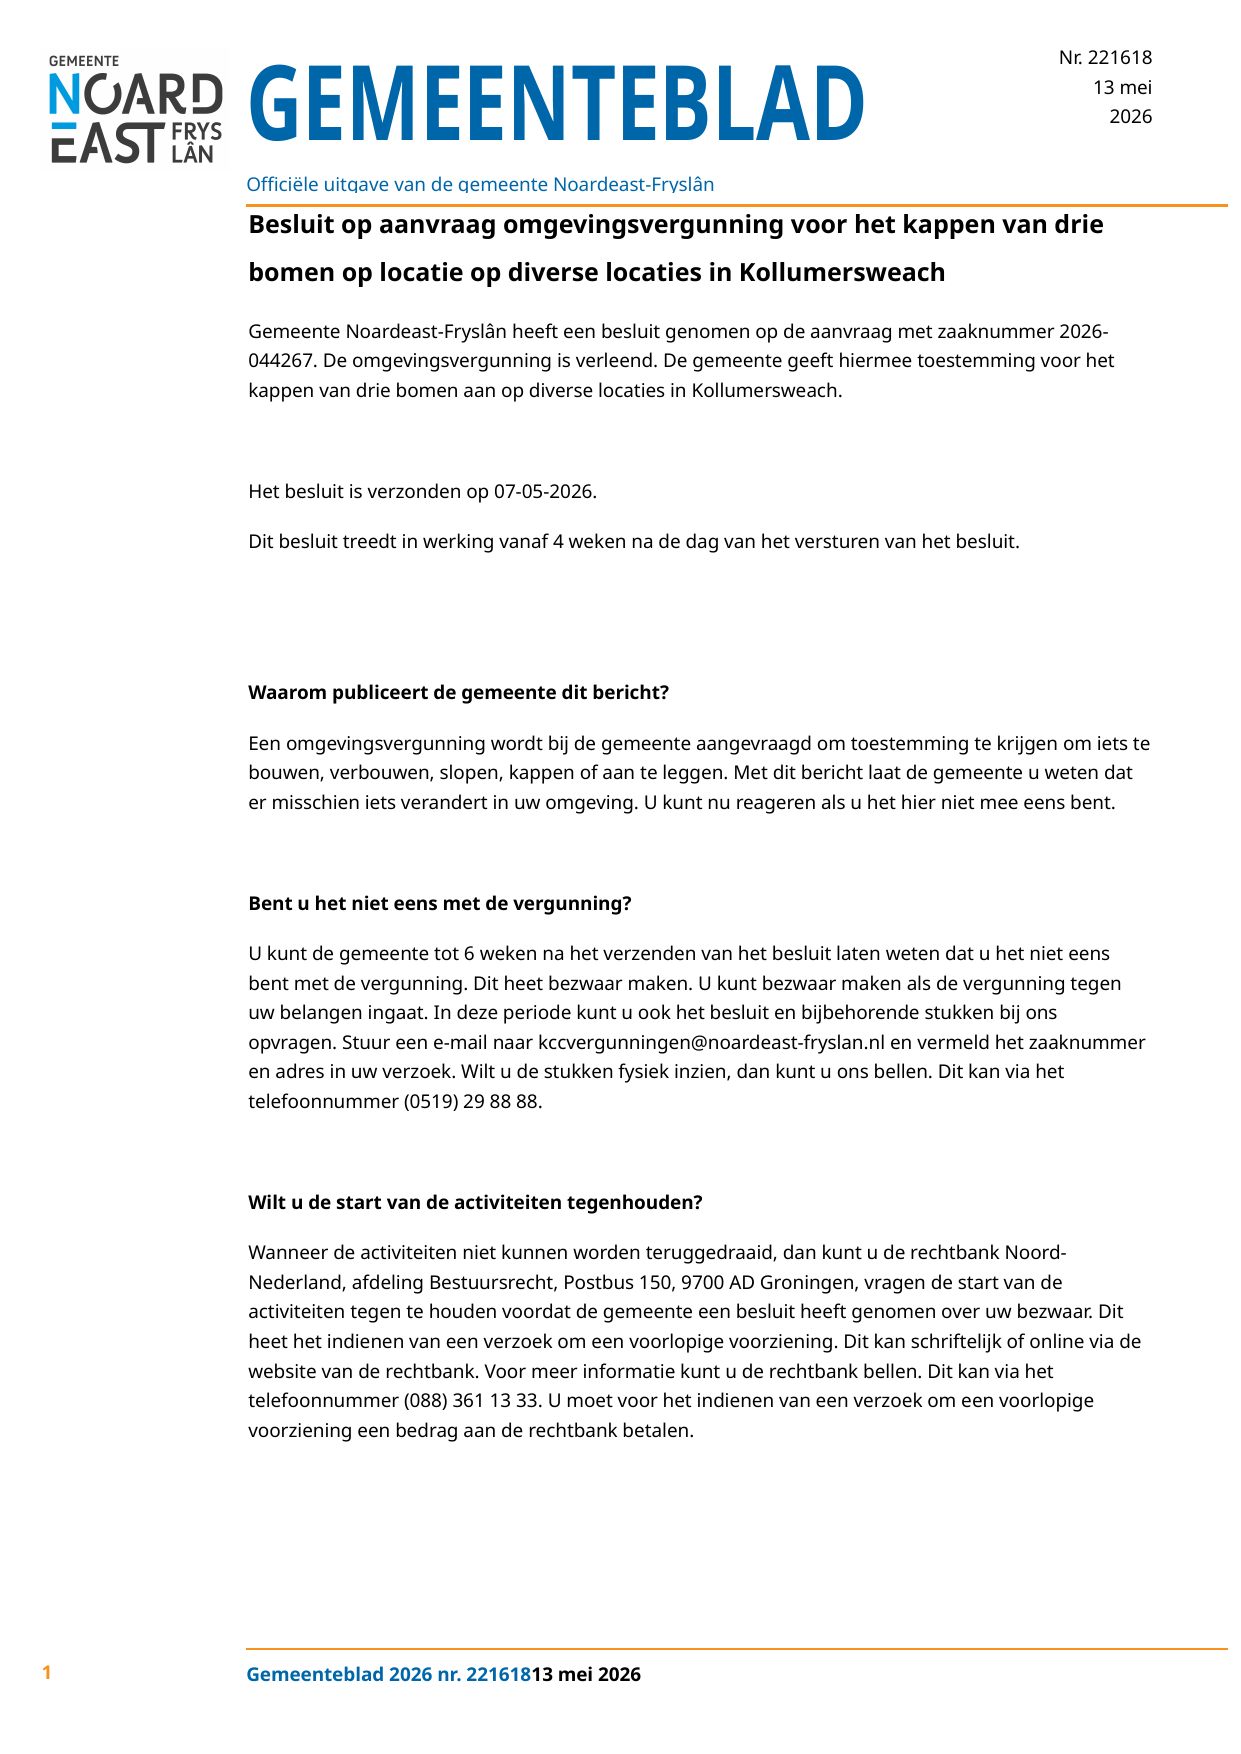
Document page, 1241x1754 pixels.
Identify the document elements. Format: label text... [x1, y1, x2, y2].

text Wilt u de start van de activiteiten tegenhouden? [248, 1189, 1152, 1215]
picture [41, 47, 231, 172]
text Wanneer de activiteiten niet kunnen worden teruggedraaid, dan kunt u de rechtbank Noord-Nederland, afdeling Bestuursrecht, Postbus 150, 9700 AD Groningen, vragen de start van de activiteiten tegen te houden voordat de gemeente een besluit heeft genomen over uw bezwaar. Dit heet het indienen van een verzoek om een voorlopige voorziening. Dit kan schriftelijk of online via de website van de rechtbank. Voor meer informatie kunt u de rechtbank bellen. Dit kan via het telefoonnummer (088) 361 13 33. U moet voor het indienen van een verzoek om een voorlopige voorziening een bedrag aan de rechtbank betalen. [248, 1239, 1152, 1443]
text Besluit op aanvraag omgevingsvergunning voor het kappen van drie bomen op locatie op diverse locaties in Kollumersweach [248, 207, 1152, 288]
text Gemeente Noardeast-Fryslân heeft een besluit genomen op de aanvraag met zaaknummer 2026-044267. De omgevingsvergunning is verleend. De gemeente geeft hiermee toestemming voor het kappen van drie bomen aan op diverse locaties in Kollumersweach. [248, 318, 1152, 403]
text Het besluit is verzonden op 07-05-2026. [248, 478, 1152, 504]
text Waarom publiceert de gemeente dit bericht? [248, 679, 1152, 705]
text U kunt de gemeente tot 6 weken na het verzenden van het besluit laten weten dat u het niet eens bent met de vergunning. Dit heet bezwaar maken. U kunt bezwaar maken als de vergunning tegen uw belangen ingaat. In deze periode kunt u ook het besluit en bijbehorende stukken bij ons opvragen. Stuur een e-mail naar kccvergunningen@noardeast-fryslan.nl en vermeld het zaaknummer en adres in uw verzoek. Wilt u de stukken fysiek inzien, dan kunt u ons bellen. Dit kan via het telefoonnummer (0519) 29 88 88. [248, 940, 1152, 1114]
text Een omgevingsvergunning wordt bij de gemeente aangevraagd om toestemming te krijgen om iets te bouwen, verbouwen, slopen, kappen of aan te leggen. Met dit bericht laat de gemeente u weten dat er misschien iets verandert in uw omgeving. U kunt nu reageren als u het hier niet mee eens bent. [248, 730, 1152, 815]
text Bent u het niet eens met de vergunning? [248, 890, 1152, 916]
text Dit besluit treedt in werking vanaf 4 weken na de dag van het versturen van het besluit. [248, 528, 1152, 554]
